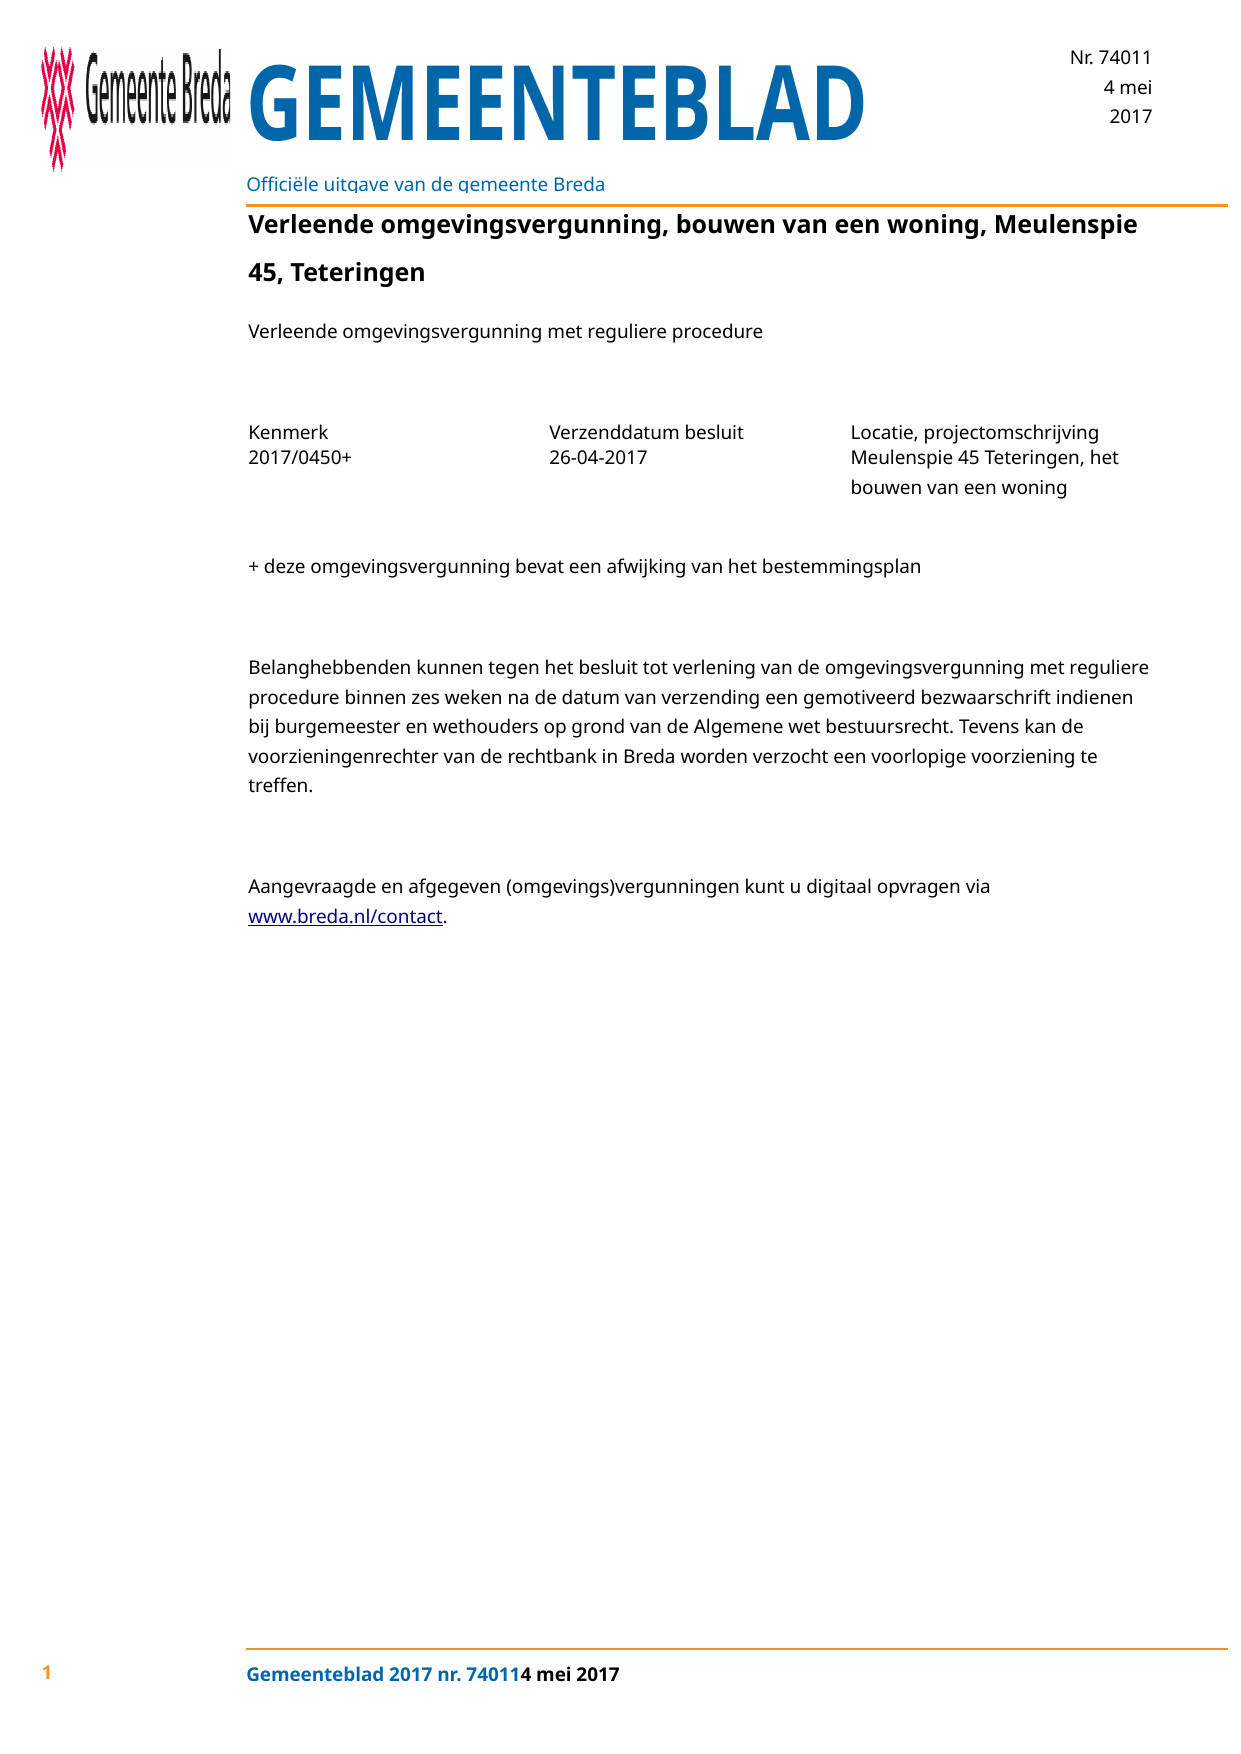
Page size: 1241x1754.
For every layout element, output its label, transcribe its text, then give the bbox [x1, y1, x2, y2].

table_header Verzenddatum besluit [549, 419, 850, 444]
table_cell 26-04-2017 [549, 445, 850, 500]
picture [41, 47, 231, 172]
table_cell 2017/0450+ [248, 445, 549, 500]
text + deze omgevingsvergunning bevat een afwijking van het bestemmingsplan [248, 553, 1152, 579]
table_header Locatie, projectomschrijving [850, 419, 1152, 444]
text Aangevraagde en afgegeven (omgevings)vergunningen kunt u digitaal opvragen via www.breda.nl/contact. [248, 873, 1152, 929]
table_header Kenmerk [248, 419, 549, 444]
table_cell Meulenspie 45 Teteringen, het bouwen van een woning [850, 445, 1152, 500]
text Belanghebbenden kunnen tegen het besluit tot verlening van de omgevingsvergunning met reguliere procedure binnen zes weken na de datum van verzending een gemotiveerd bezwaarschrift indienen bij burgemeester en wethouders op grond van de Algemene wet bestuursrecht. Tevens kan de voorzieningenrechter van de rechtbank in Breda worden verzocht een voorlopige voorziening te treffen. [248, 654, 1152, 798]
text Verleende omgevingsvergunning met reguliere procedure [248, 318, 1152, 344]
text Verleende omgevingsvergunning, bouwen van een woning, Meulenspie 45, Teteringen [248, 207, 1152, 288]
